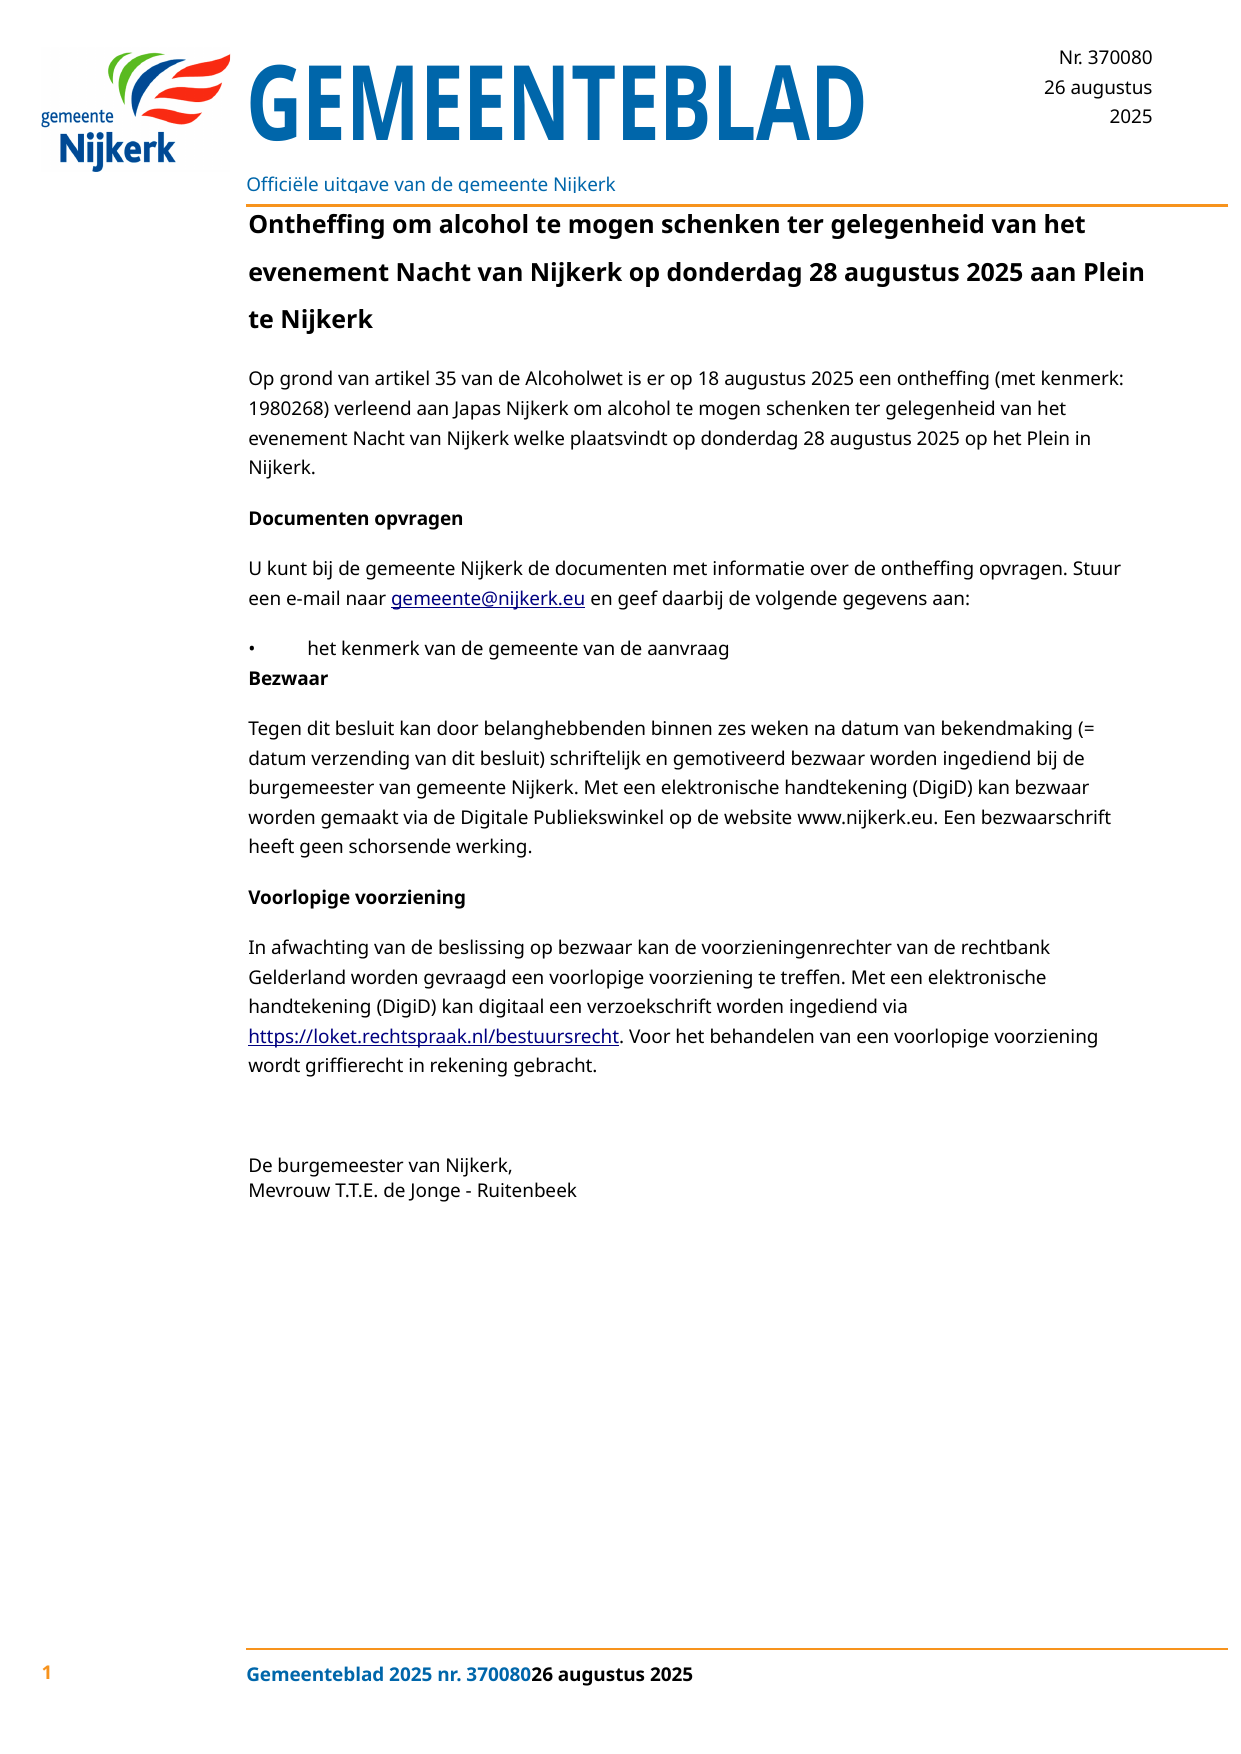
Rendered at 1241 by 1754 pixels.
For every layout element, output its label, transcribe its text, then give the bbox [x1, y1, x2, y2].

picture [41, 47, 231, 172]
text Documenten opvragen [248, 505, 1152, 530]
text De burgemeester van Nijkerk, [248, 1152, 1152, 1178]
list het kenmerk van de gemeente van de aanvraag [248, 635, 1152, 661]
text Op grond van artikel 35 van de Alcoholwet is er op 18 augustus 2025 een ontheffing (met kenmerk: 1980268) verleend aan Japas Nijkerk om alcohol te mogen schenken ter gelegenheid van het evenement Nacht van Nijkerk welke plaatsvindt op donderdag 28 augustus 2025 op het Plein in Nijkerk. [248, 366, 1152, 480]
text Mevrouw T.T.E. de Jonge - Ruitenbeek [248, 1178, 1152, 1203]
text Bezwaar [248, 665, 1152, 690]
text Tegen dit besluit kan door belanghebbenden binnen zes weken na datum van bekendmaking (= datum verzending van dit besluit) schriftelijk en gemotiveerd bezwaar worden ingediend bij de burgemeester van gemeente Nijkerk. Met een elektronische handtekening (DigiD) kan bezwaar worden gemaakt via de Digitale Publiekswinkel op de website www.nijkerk.eu. Een bezwaarschrift heeft geen schorsende werking. [248, 715, 1152, 859]
text In afwachting van de beslissing op bezwaar kan de voorzieningenrechter van de rechtbank Gelderland worden gevraagd een voorlopige voorziening te treffen. Met een elektronische handtekening (DigiD) kan digitaal een verzoekschrift worden ingediend via https://loket.rechtspraak.nl/bestuursrecht. Voor het behandelen van een voorlopige voorziening wordt griffierecht in rekening gebracht. [248, 934, 1152, 1078]
text Ontheffing om alcohol te mogen schenken ter gelegenheid van het evenement Nacht van Nijkerk op donderdag 28 augustus 2025 aan Plein te Nijkerk [248, 207, 1152, 336]
text U kunt bij de gemeente Nijkerk de documenten met informatie over de ontheffing opvragen. Stuur een e-mail naar gemeente@nijkerk.eu en geef daarbij de volgende gegevens aan: [248, 555, 1152, 610]
text Voorlopige voorziening [248, 884, 1152, 909]
